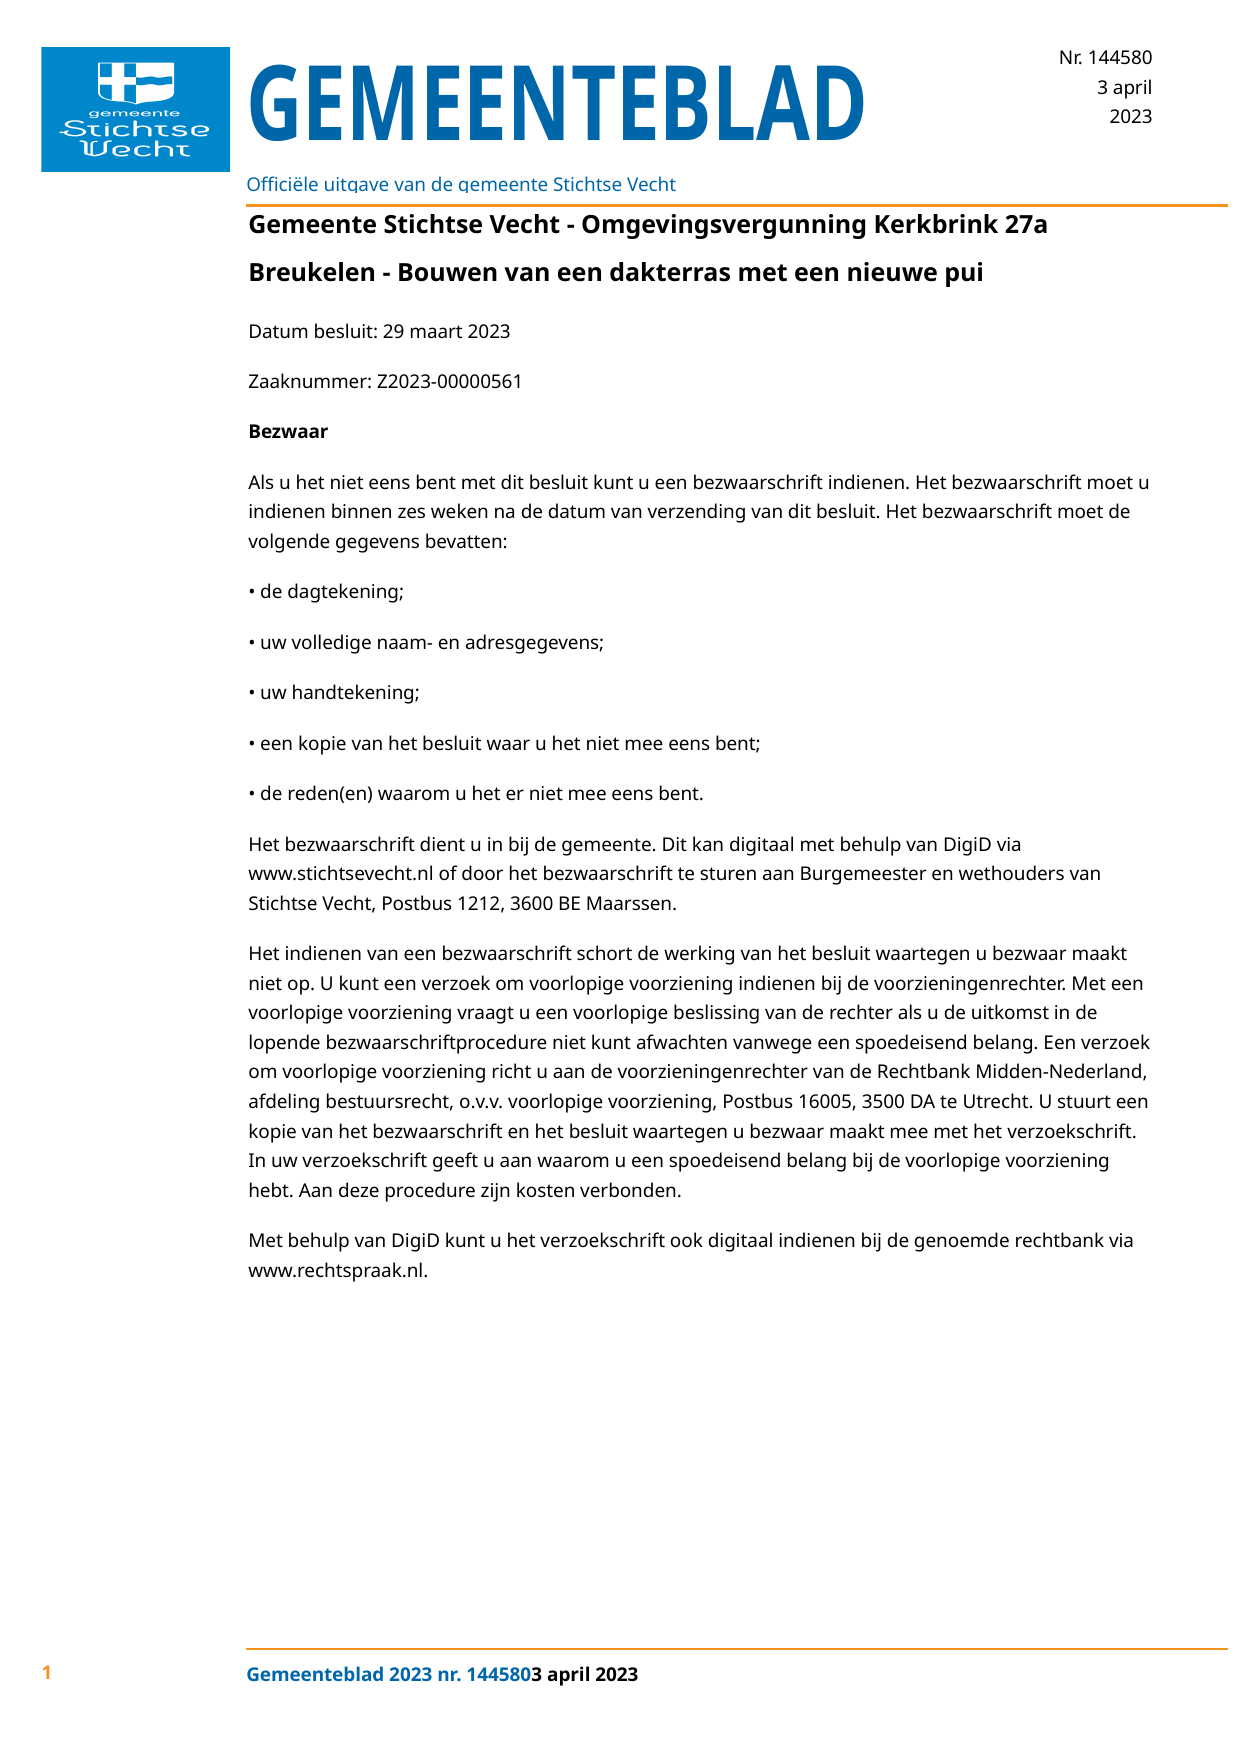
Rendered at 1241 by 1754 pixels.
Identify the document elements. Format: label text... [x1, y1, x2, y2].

text Als u het niet eens bent met dit besluit kunt u een bezwaarschrift indienen. Het bezwaarschrift moet u indienen binnen zes weken na de datum van verzending van dit besluit. Het bezwaarschrift moet de volgende gegevens bevatten: [248, 469, 1152, 554]
picture [99, 63, 135, 101]
text Het indienen van een bezwaarschrift schort de werking van het besluit waartegen u bezwaar maakt niet op. U kunt een verzoek om voorlopige voorziening indienen bij de voorzieningenrechter. Met een voorlopige voorziening vraagt u een voorlopige beslissing van de rechter als u de uitkomst in de lopende bezwaarschriftprocedure niet kunt afwachten vanwege een spoedeisend belang. Een verzoek om voorlopige voorziening richt u aan de voorzieningenrechter van de Rechtbank Midden-Nederland, afdeling bestuursrecht, o.v.v. voorlopige voorziening, Postbus 16005, 3500 DA te Utrecht. U stuurt een kopie van het bezwaarschrift en het besluit waartegen u bezwaar maakt mee met het verzoekschrift. In uw verzoekschrift geeft u aan waarom u een spoedeisend belang bij de voorlopige voorziening hebt. Aan deze procedure zijn kosten verbonden. [248, 940, 1152, 1203]
text • de dagtekening; [248, 579, 1152, 604]
text Datum besluit: 29 maart 2023 [248, 318, 1152, 344]
text • uw handtekening; [248, 679, 1152, 705]
picture [137, 63, 174, 103]
text Bezwaar [248, 419, 1152, 444]
text Gemeente Stichtse Vecht - Omgevingsvergunning Kerkbrink 27a Breukelen - Bouwen van een dakterras met een nieuwe pui [248, 207, 1152, 288]
text Met behulp van DigiD kunt u het verzoekschrift ook digitaal indienen bij de genoemde rechtbank via www.rechtspraak.nl. [248, 1227, 1152, 1283]
text • een kopie van het besluit waar u het niet mee eens bent; [248, 730, 1152, 756]
text Het bezwaarschrift dient u in bij de gemeente. Dit kan digitaal met behulp van DigiD via www.stichtsevecht.nl of door het bezwaarschrift te sturen aan Burgemeester en wethouders van Stichtse Vecht, Postbus 1212, 3600 BE Maarssen. [248, 831, 1152, 916]
text • uw volledige naam- en adresgegevens; [248, 629, 1152, 655]
text • de reden(en) waarom u het er niet mee eens bent. [248, 780, 1152, 806]
text Zaaknummer: Z2023-00000561 [248, 368, 1152, 394]
